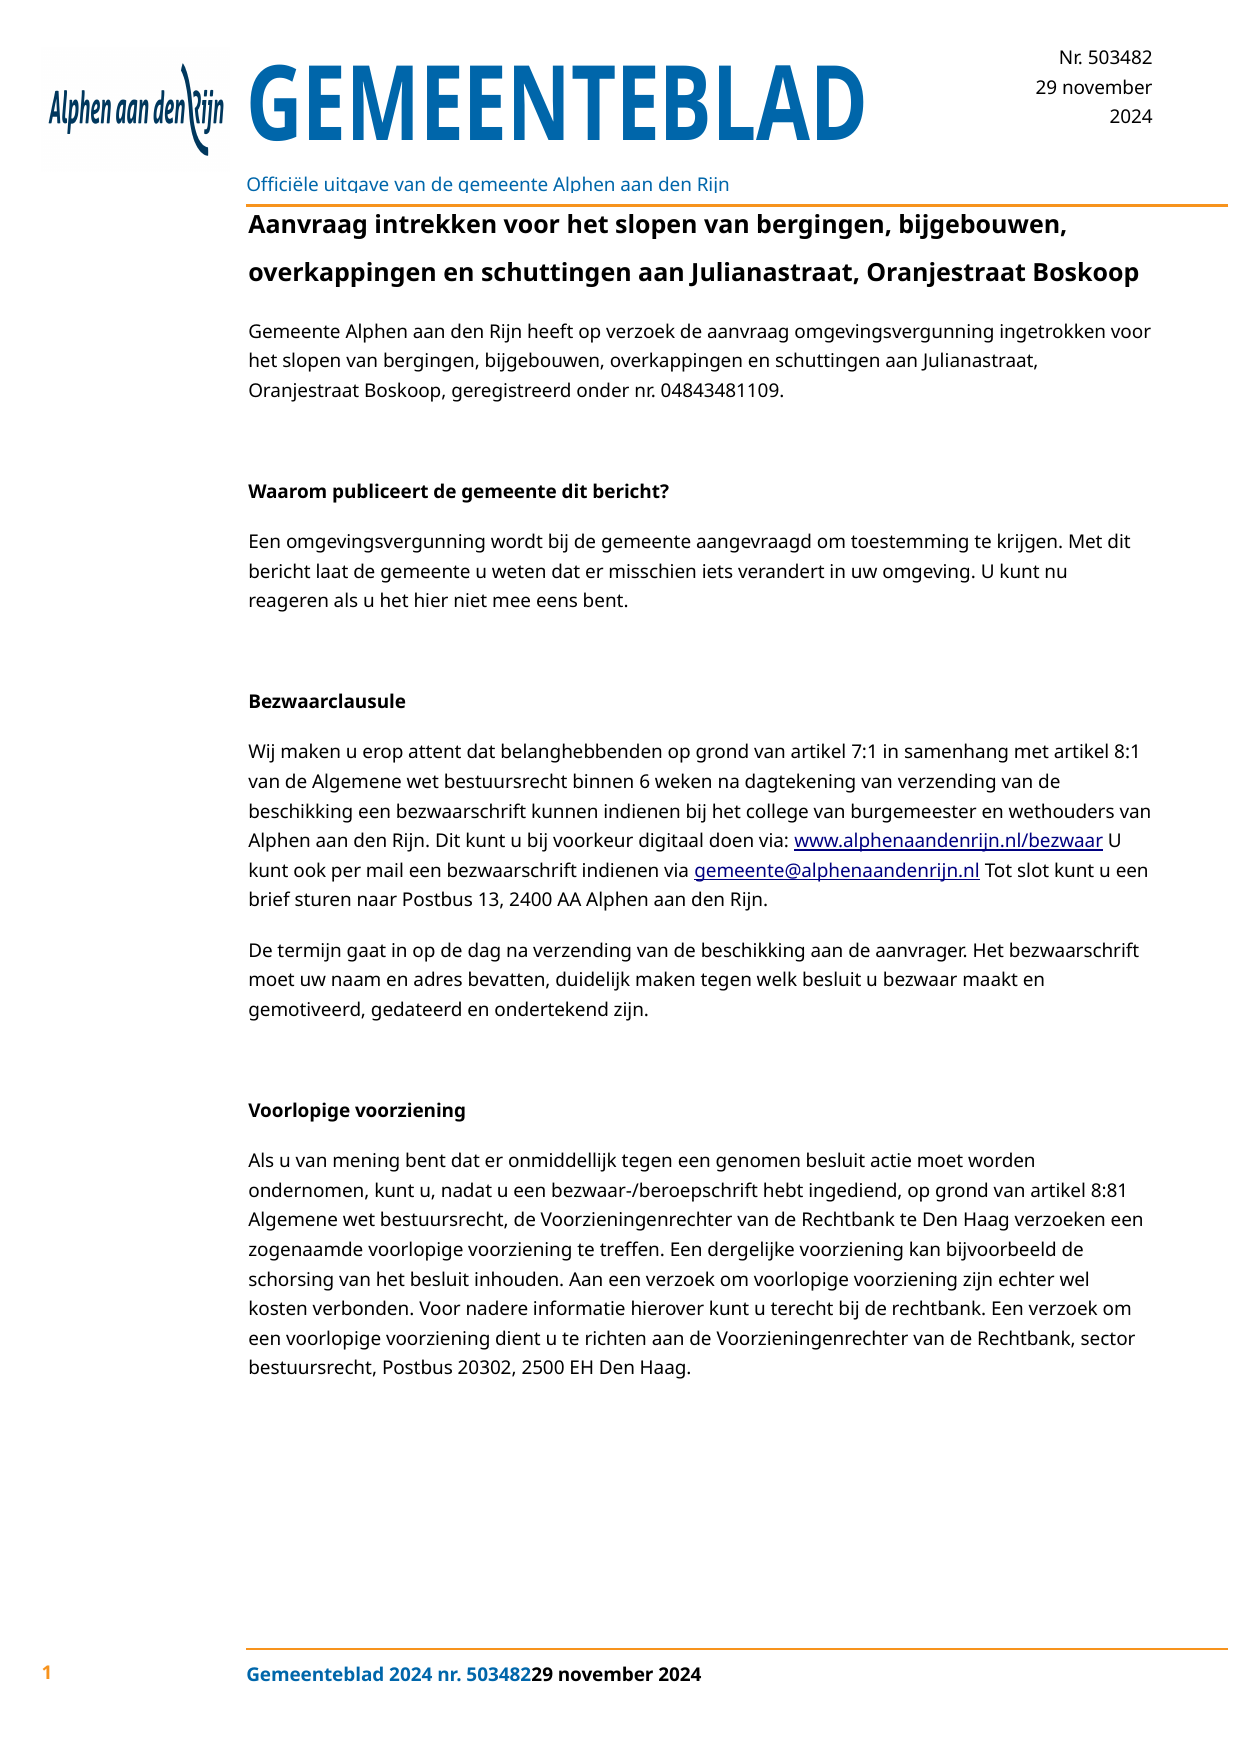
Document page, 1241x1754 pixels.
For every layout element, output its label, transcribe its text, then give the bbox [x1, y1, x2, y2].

text Gemeente Alphen aan den Rijn heeft op verzoek de aanvraag omgevingsvergunning ingetrokken voor het slopen van bergingen, bijgebouwen, overkappingen en schuttingen aan Julianastraat, Oranjestraat Boskoop, geregistreerd onder nr. 04843481109. [248, 318, 1152, 403]
text Een omgevingsvergunning wordt bij de gemeente aangevraagd om toestemming te krijgen. Met dit bericht laat de gemeente u weten dat er misschien iets verandert in uw omgeving. U kunt nu reageren als u het hier niet mee eens bent. [248, 528, 1152, 613]
picture [41, 47, 231, 172]
text Wij maken u erop attent dat belanghebbenden op grond van artikel 7:1 in samenhang met artikel 8:1 van de Algemene wet bestuursrecht binnen 6 weken na dagtekening van verzending van de beschikking een bezwaarschrift kunnen indienen bij het college van burgemeester en wethouders van Alphen aan den Rijn. Dit kunt u bij voorkeur digitaal doen via: www.alphenaandenrijn.nl/bezwaar U kunt ook per mail een bezwaarschrift indienen via gemeente@alphenaandenrijn.nl Tot slot kunt u een brief sturen naar Postbus 13, 2400 AA Alphen aan den Rijn. [248, 739, 1152, 912]
text Als u van mening bent dat er onmiddellijk tegen een genomen besluit actie moet worden ondernomen, kunt u, nadat u een bezwaar-/beroepschrift hebt ingediend, op grond van artikel 8:81 Algemene wet bestuursrecht, de Voorzieningenrechter van de Rechtbank te Den Haag verzoeken een zogenaamde voorlopige voorziening te treffen. Een dergelijke voorziening kan bijvoorbeeld de schorsing van het besluit inhouden. Aan een verzoek om voorlopige voorziening zijn echter wel kosten verbonden. Voor nadere informatie hierover kunt u terecht bij de rechtbank. Een verzoek om een voorlopige voorziening dient u te richten aan de Voorzieningenrechter van de Rechtbank, sector bestuursrecht, Postbus 20302, 2500 EH Den Haag. [248, 1147, 1152, 1380]
text De termijn gaat in op de dag na verzending van de beschikking aan de aanvrager. Het bezwaarschrift moet uw naam en adres bevatten, duidelijk maken tegen welk besluit u bezwaar maakt en gemotiveerd, gedateerd en ondertekend zijn. [248, 937, 1152, 1022]
text Voorlopige voorziening [248, 1097, 1152, 1123]
text Waarom publiceert de gemeente dit bericht? [248, 478, 1152, 504]
text Bezwaarclausule [248, 688, 1152, 714]
text Aanvraag intrekken voor het slopen van bergingen, bijgebouwen, overkappingen en schuttingen aan Julianastraat, Oranjestraat Boskoop [248, 207, 1152, 288]
